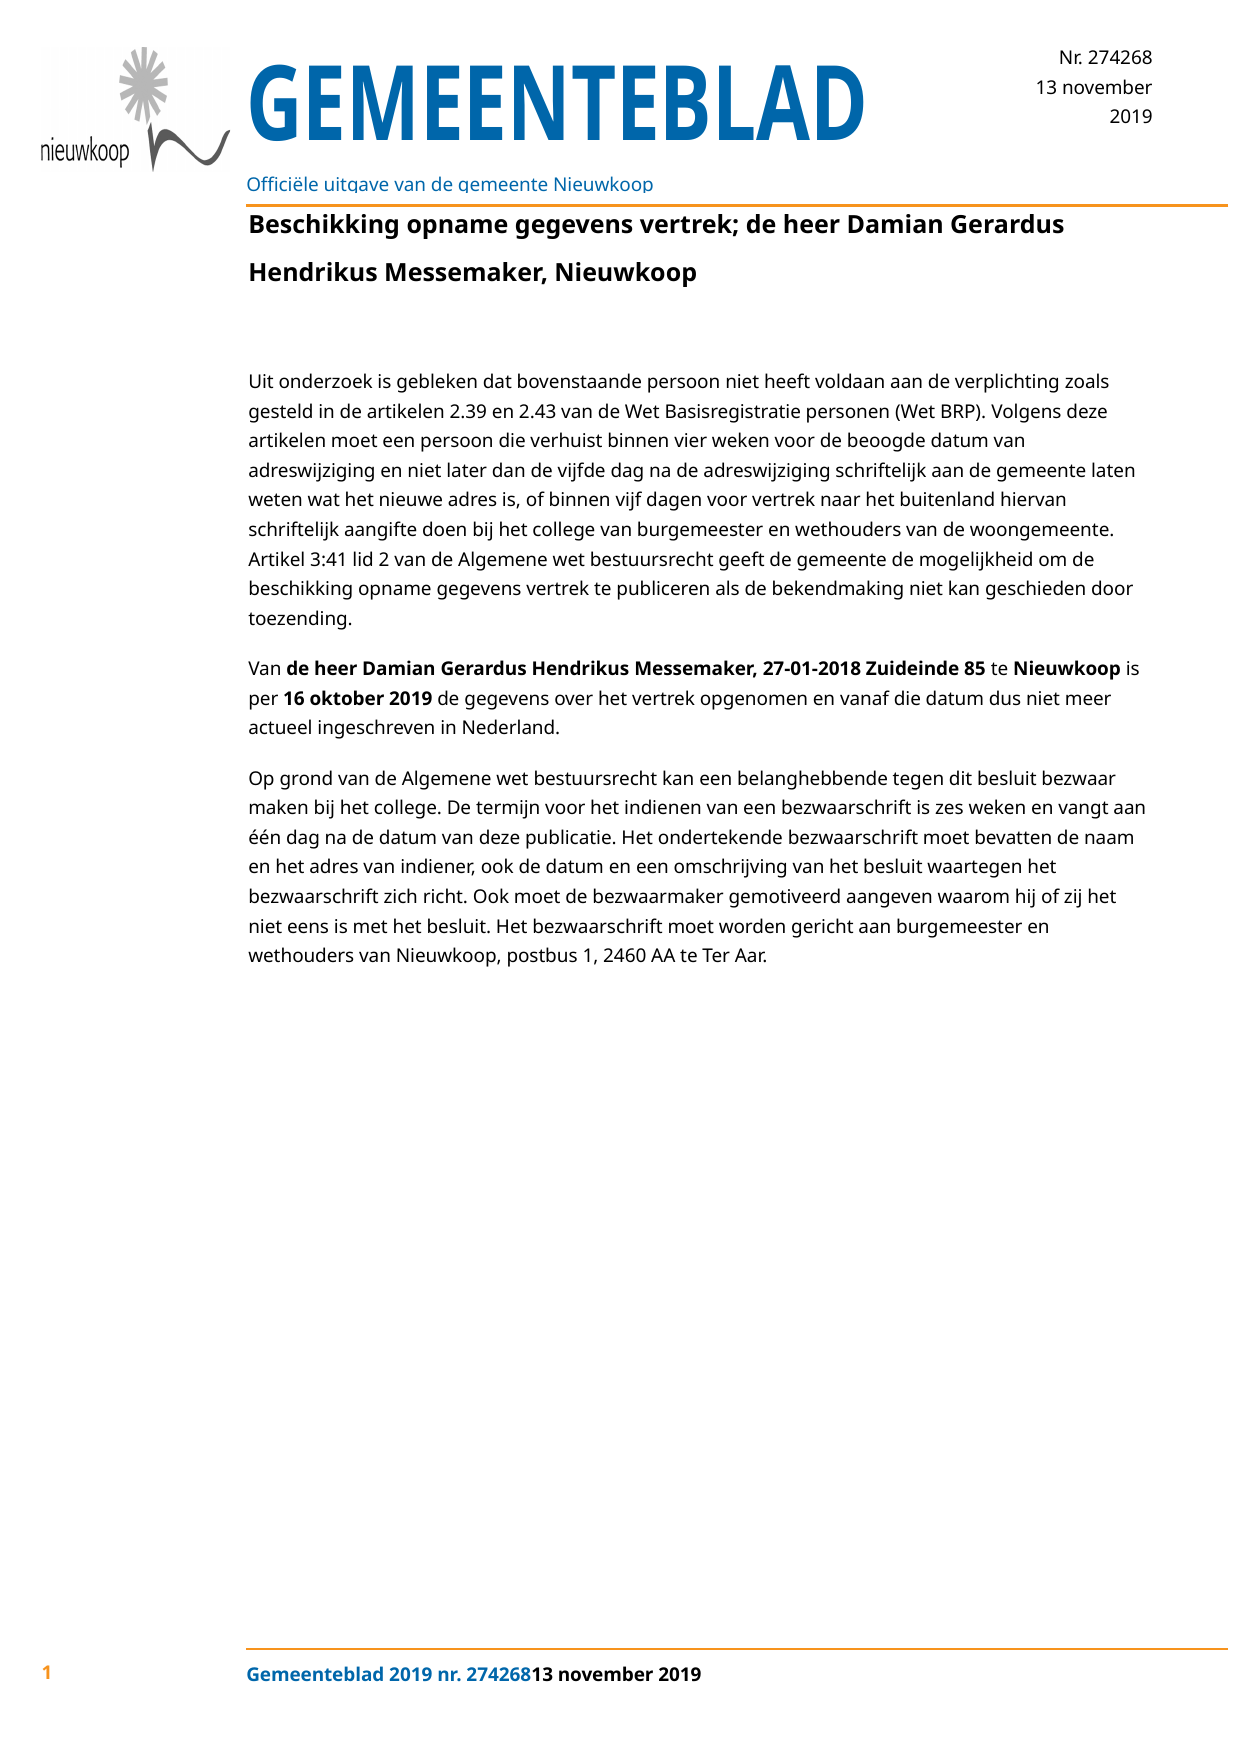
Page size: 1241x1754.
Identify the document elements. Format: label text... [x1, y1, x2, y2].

text Beschikking opname gegevens vertrek; de heer Damian Gerardus Hendrikus Messemaker, Nieuwkoop [248, 207, 1152, 288]
text Uit onderzoek is gebleken dat bovenstaande persoon niet heeft voldaan aan de verplichting zoals gesteld in de artikelen 2.39 en 2.43 van de Wet Basisregistratie personen (Wet BRP). Volgens deze artikelen moet een persoon die verhuist binnen vier weken voor de beoogde datum van adreswijziging en niet later dan de vijfde dag na de adreswijziging schriftelijk aan de gemeente laten weten wat het nieuwe adres is, of binnen vijf dagen voor vertrek naar het buitenland hiervan schriftelijk aangifte doen bij het college van burgemeester en wethouders van de woongemeente. Artikel 3:41 lid 2 van de Algemene wet bestuursrecht geeft de gemeente de mogelijkheid om de beschikking opname gegevens vertrek te publiceren als de bekendmaking niet kan geschieden door toezending. [248, 368, 1152, 631]
picture [41, 47, 231, 172]
text Op grond van de Algemene wet bestuursrecht kan een belanghebbende tegen dit besluit bezwaar maken bij het college. De termijn voor het indienen van een bezwaarschrift is zes weken en vangt aan één dag na de datum van deze publicatie. Het ondertekende bezwaarschrift moet bevatten de naam en het adres van indiener, ook de datum en een omschrijving van het besluit waartegen het bezwaarschrift zich richt. Ook moet de bezwaarmaker gemotiveerd aangeven waarom hij of zij het niet eens is met het besluit. Het bezwaarschrift moet worden gericht aan burgemeester en wethouders van Nieuwkoop, postbus 1, 2460 AA te Ter Aar. [248, 765, 1152, 968]
text Van de heer Damian Gerardus Hendrikus Messemaker, 27-01-2018 Zuideinde 85 te Nieuwkoop is per 16 oktober 2019 de gegevens over het vertrek opgenomen en vanaf die datum dus niet meer actueel ingeschreven in Nederland. [248, 655, 1152, 740]
